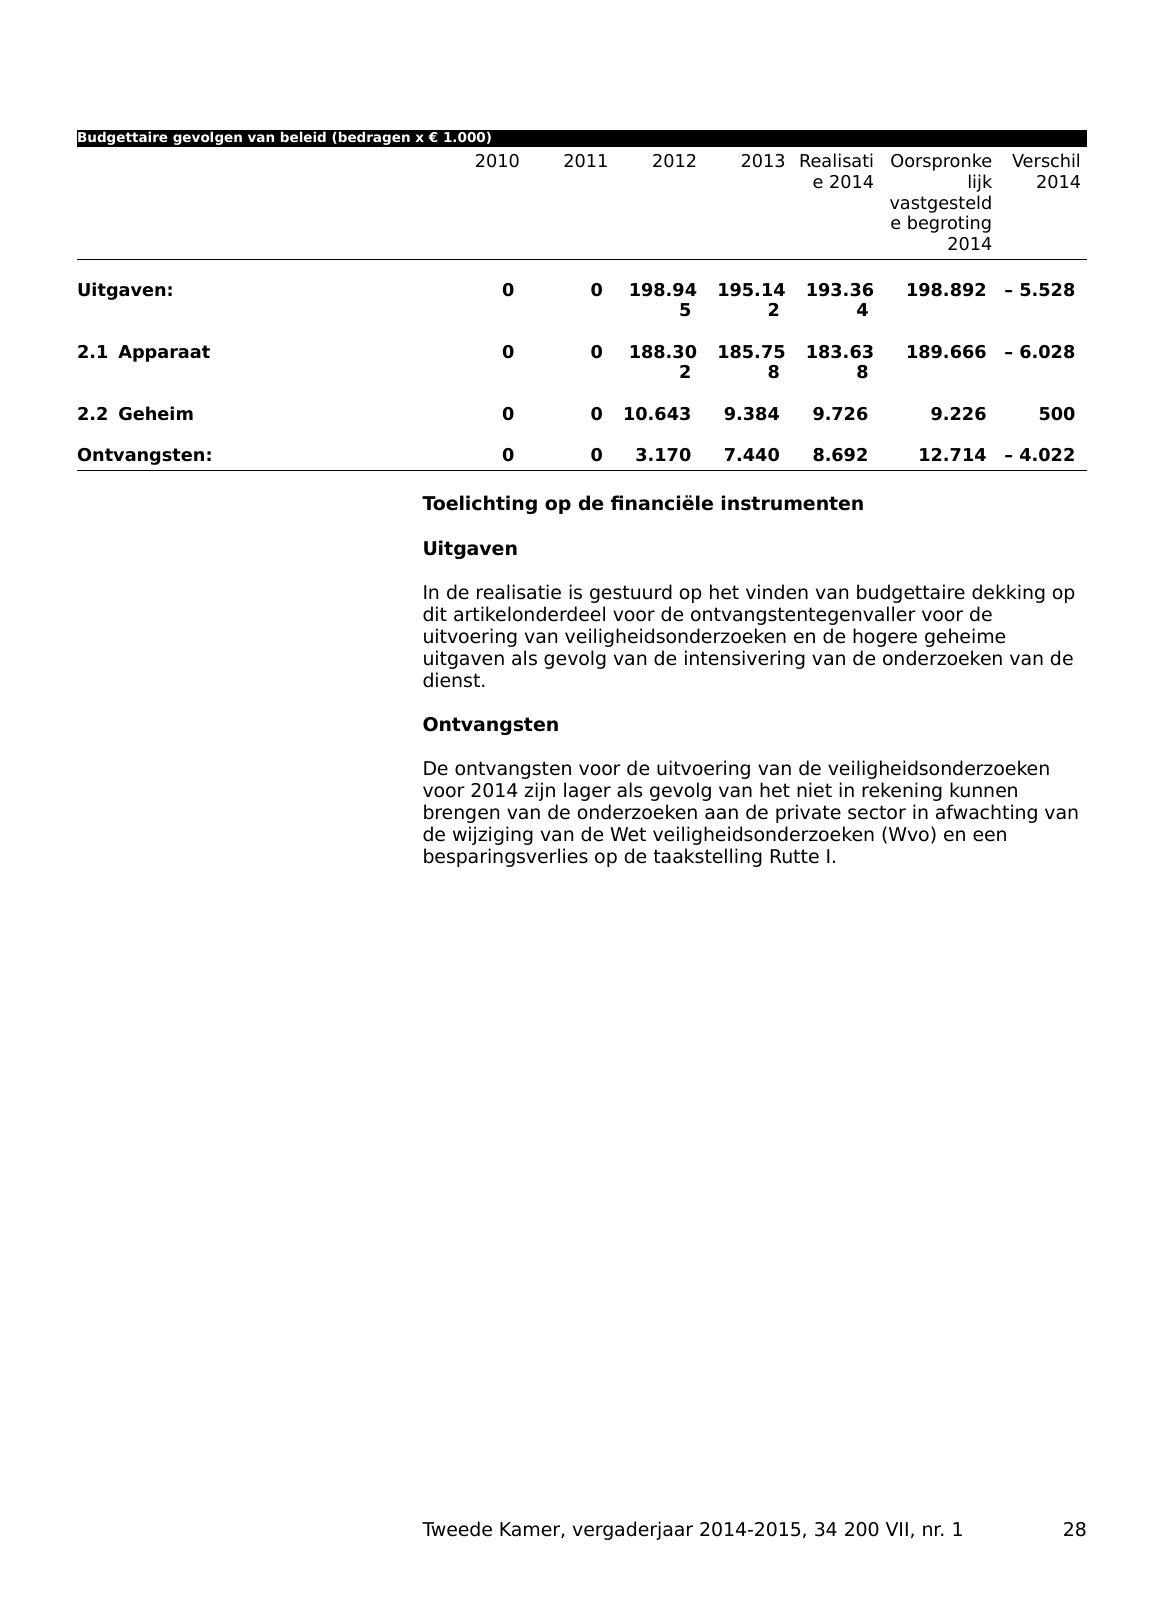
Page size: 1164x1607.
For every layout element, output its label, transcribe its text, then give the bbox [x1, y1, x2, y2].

table_cell [112, 147, 437, 259]
table_cell 193.364 [791, 280, 880, 321]
table_cell [526, 321, 614, 342]
table_cell [703, 321, 791, 342]
table_cell [880, 260, 998, 280]
table_cell 10.643 [614, 404, 703, 424]
table_cell [791, 424, 880, 445]
table_cell 0 [526, 404, 614, 424]
table_cell [112, 321, 437, 342]
table_cell 183.638 [791, 342, 880, 383]
table_cell 9.726 [791, 404, 880, 424]
table_cell [526, 424, 614, 445]
subtitle Toelichting op de financiële instrumenten [422, 493, 1087, 515]
table_cell [437, 260, 526, 280]
table_cell – 4.022 [998, 445, 1087, 470]
table_cell Geheim [112, 404, 437, 424]
table_cell 9.384 [703, 404, 791, 424]
table_cell 0 [526, 342, 614, 383]
table_cell 0 [437, 342, 526, 383]
table_cell [112, 424, 437, 445]
table_cell [112, 383, 437, 403]
table_cell – 5.528 [998, 280, 1087, 321]
table_cell 9.226 [880, 404, 998, 424]
table_cell [437, 321, 526, 342]
subtitle Uitgaven [422, 537, 1087, 559]
table_cell [437, 424, 526, 445]
table_cell 2013 [703, 147, 791, 259]
table_cell – 6.028 [998, 342, 1087, 383]
table_cell 2.2 [77, 404, 112, 424]
table_cell [998, 321, 1087, 342]
table_cell [614, 424, 703, 445]
table_cell Verschil 2014 [998, 147, 1087, 259]
table_cell [112, 260, 437, 280]
table_cell 189.666 [880, 342, 998, 383]
table_cell [614, 260, 703, 280]
table_cell [791, 383, 880, 403]
table_cell [526, 260, 614, 280]
table_cell [614, 321, 703, 342]
table_cell 0 [437, 280, 526, 321]
table_cell 185.758 [703, 342, 791, 383]
table_cell [77, 147, 112, 259]
table_cell [526, 383, 614, 403]
table_cell 7.440 [703, 445, 791, 470]
table_cell Apparaat [112, 342, 437, 383]
table_cell Realisatie 2014 [791, 147, 880, 259]
table_cell [703, 424, 791, 445]
table_cell [998, 260, 1087, 280]
table_cell 2012 [614, 147, 703, 259]
table_cell [77, 424, 112, 445]
table_header Budgettaire gevolgen van beleid (bedragen x € 1.000) [77, 130, 1087, 146]
table_cell 12.714 [880, 445, 998, 470]
table_cell [791, 260, 880, 280]
table_cell [880, 321, 998, 342]
table_cell 2010 [437, 147, 526, 259]
table_cell [614, 383, 703, 403]
table_cell [880, 383, 998, 403]
table_cell [703, 260, 791, 280]
table_cell Ontvangsten: [77, 445, 437, 470]
table_cell 198.945 [614, 280, 703, 321]
table_cell 8.692 [791, 445, 880, 470]
table_cell [77, 260, 112, 280]
table_cell [77, 383, 112, 403]
table_cell [437, 383, 526, 403]
table_cell 188.302 [614, 342, 703, 383]
text In de realisatie is gestuurd op het vinden van budgettaire dekking op dit artikelonderdeel voor de ontvangstentegenvaller voor de uitvoering van veiligheidsonderzoeken en de hogere geheime uitgaven als gevolg van de intensivering van de onderzoeken van de dienst. [422, 582, 1087, 692]
table_cell [880, 424, 998, 445]
text De ontvangsten voor de uitvoering van de veiligheidsonderzoeken voor 2014 zijn lager als gevolg van het niet in rekening kunnen brengen van de onderzoeken aan de private sector in afwachting van de wijziging van de Wet veiligheidsonderzoeken (Wvo) en een besparingsverlies op de taakstelling Rutte I. [422, 758, 1087, 868]
table_cell 195.142 [703, 280, 791, 321]
table_cell 198.892 [880, 280, 998, 321]
table_cell 0 [437, 404, 526, 424]
table_cell 500 [998, 404, 1087, 424]
table_cell [998, 424, 1087, 445]
table_cell [703, 383, 791, 403]
table_cell 0 [526, 445, 614, 470]
table_cell 0 [526, 280, 614, 321]
table_cell [998, 383, 1087, 403]
table_cell 2.1 [77, 342, 112, 383]
table_cell 3.170 [614, 445, 703, 470]
table_cell 2011 [526, 147, 614, 259]
table_cell [77, 321, 112, 342]
table_cell Oorspronkelijk vastgestelde begroting 2014 [880, 147, 998, 259]
table_cell Uitgaven: [77, 280, 437, 321]
table_cell 0 [437, 445, 526, 470]
subtitle Ontvangsten [422, 714, 1087, 736]
table_cell [791, 321, 880, 342]
